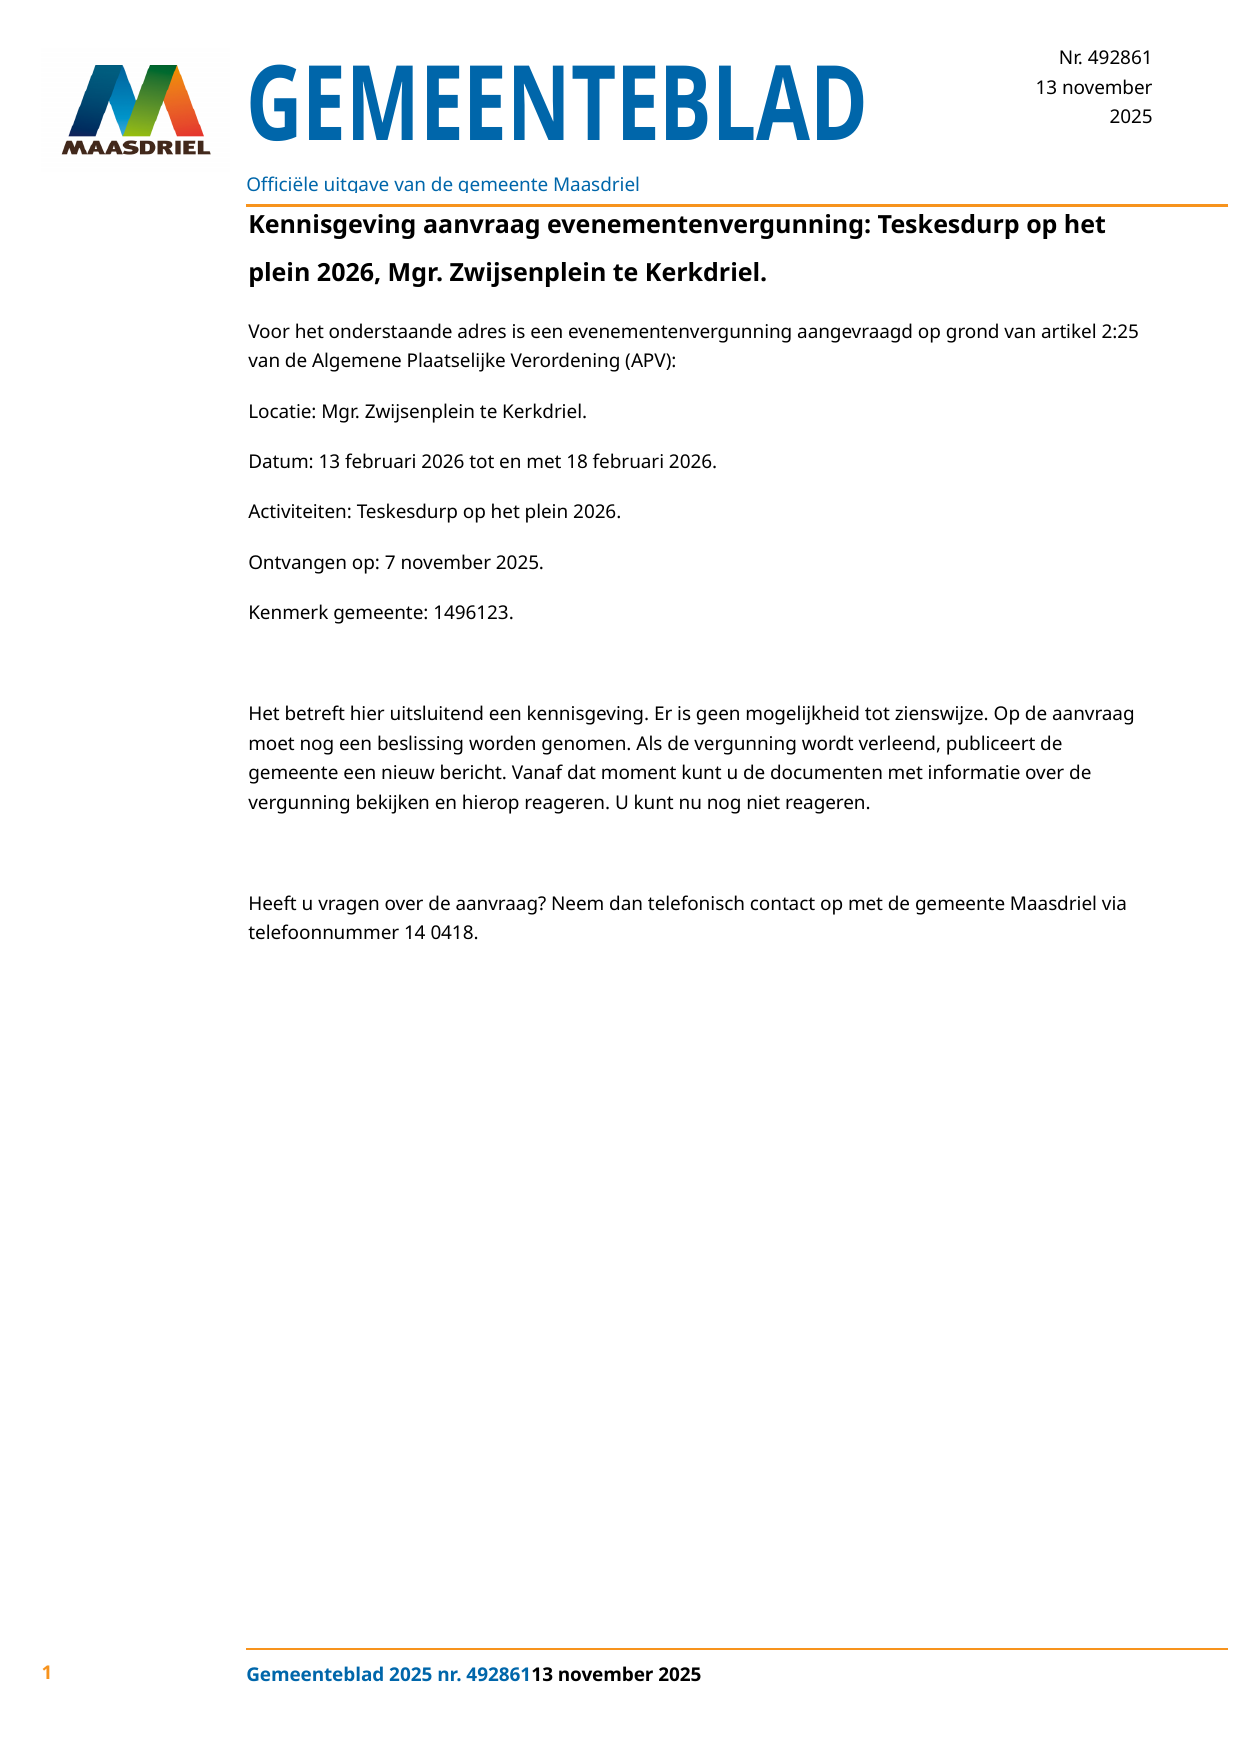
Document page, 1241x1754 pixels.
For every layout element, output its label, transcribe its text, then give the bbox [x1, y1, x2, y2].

text Heeft u vragen over de aanvraag? Neem dan telefonisch contact op met de gemeente Maasdriel via telefoonnummer 14 0418. [248, 890, 1152, 945]
text Voor het onderstaande adres is een evenementenvergunning aangevraagd op grond van artikel 2:25 van de Algemene Plaatselijke Verordening (APV): [248, 318, 1152, 373]
text Activiteiten: Teskesdurp op het plein 2026. [248, 499, 1152, 524]
text Kenmerk gemeente: 1496123. [248, 599, 1152, 625]
picture [41, 47, 231, 172]
text Locatie: Mgr. Zwijsenplein te Kerkdriel. [248, 398, 1152, 424]
text Datum: 13 februari 2026 tot en met 18 februari 2026. [248, 448, 1152, 474]
text Het betreft hier uitsluitend een kennisgeving. Er is geen mogelijkheid tot zienswijze. Op de aanvraag moet nog een beslissing worden genomen. Als de vergunning wordt verleend, publiceert de gemeente een nieuw bericht. Vanaf dat moment kunt u de documenten met informatie over de vergunning bekijken en hierop reageren. U kunt nu nog niet reageren. [248, 700, 1152, 815]
text Kennisgeving aanvraag evenementenvergunning: Teskesdurp op het plein 2026, Mgr. Zwijsenplein te Kerkdriel. [248, 207, 1152, 288]
text Ontvangen op: 7 november 2025. [248, 549, 1152, 575]
